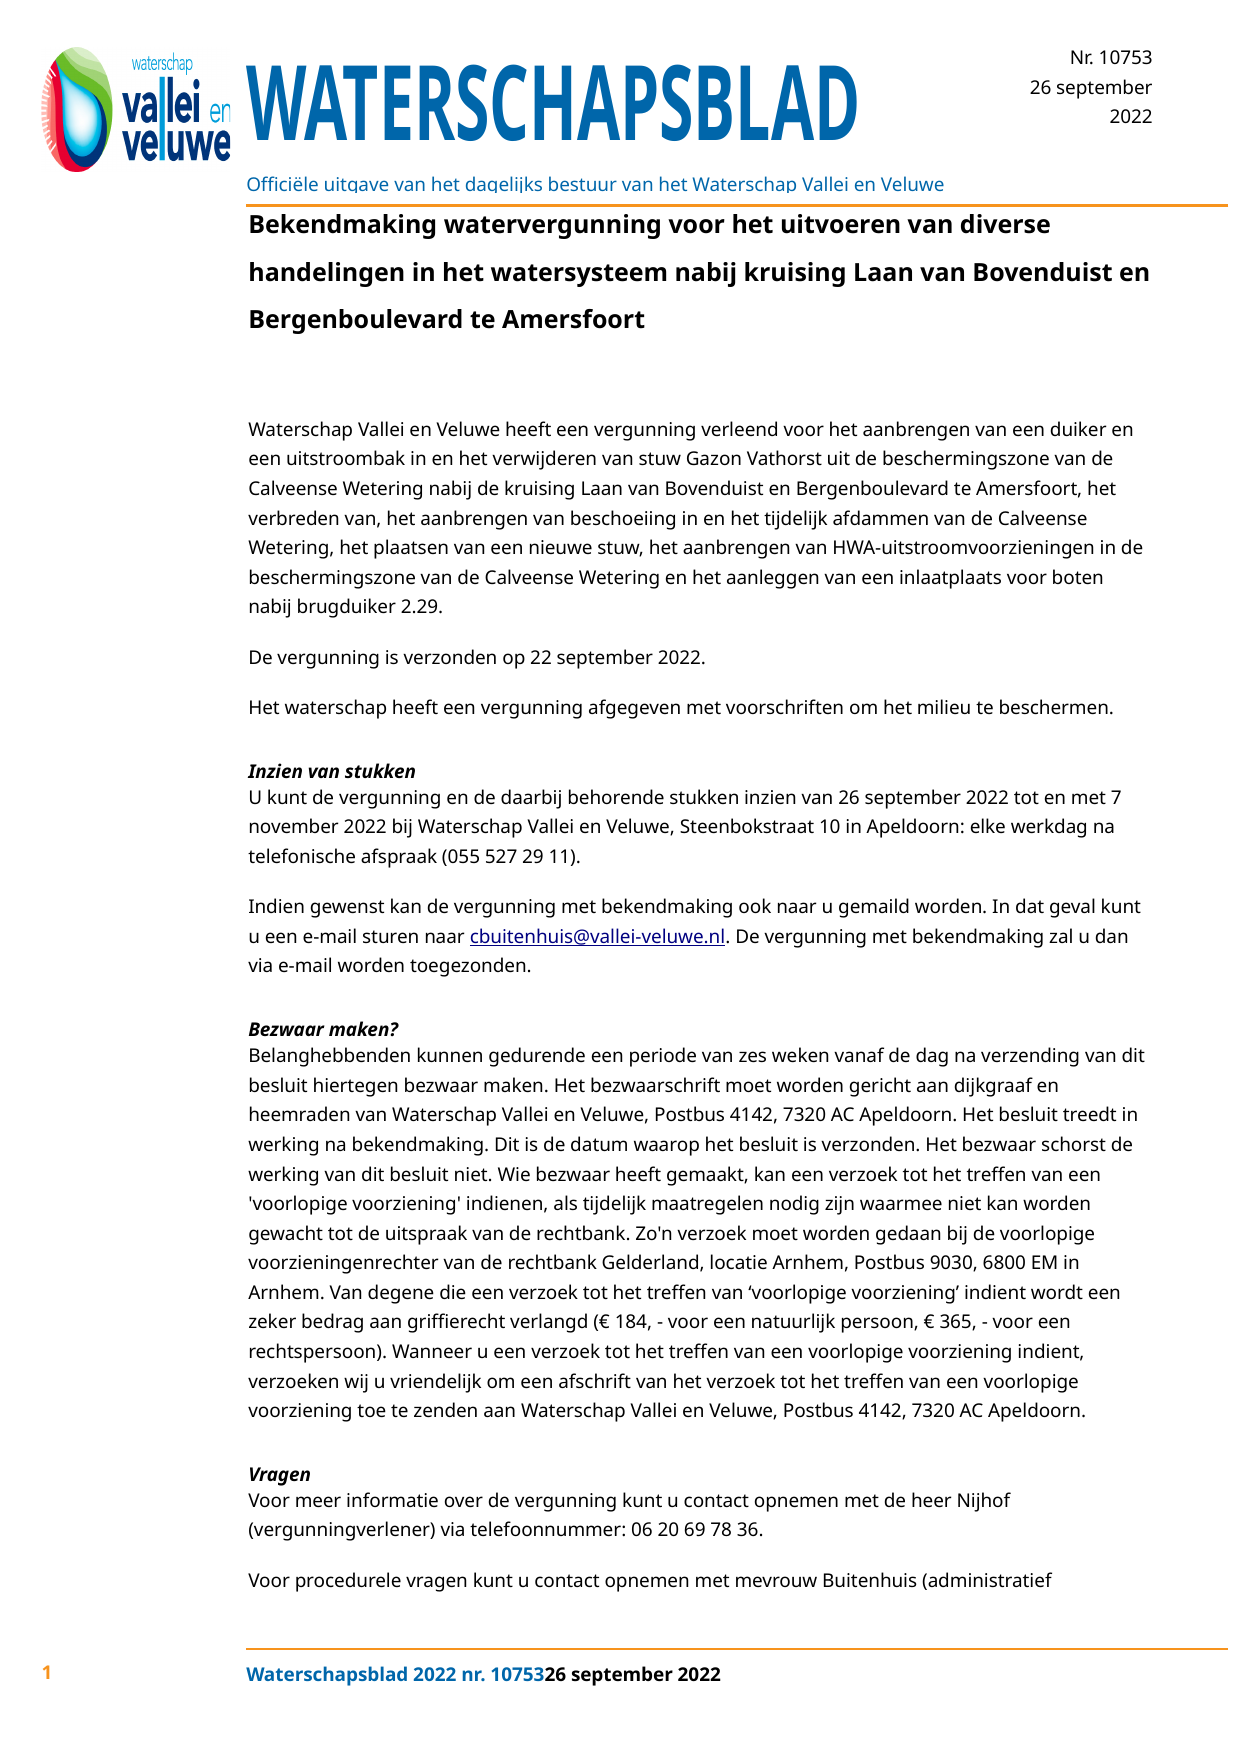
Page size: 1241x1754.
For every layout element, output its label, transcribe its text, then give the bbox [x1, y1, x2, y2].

text Voor procedurele vragen kunt u contact opnemen met mevrouw Buitenhuis (administratief [248, 1567, 1152, 1593]
text Voor meer informatie over de vergunning kunt u contact opnemen met de heer Nijhof (vergunningverlener) via telefoonnummer: 06 20 69 78 36. [248, 1487, 1152, 1542]
text Inzien van stukken [248, 758, 1152, 784]
text De vergunning is verzonden op 22 september 2022. [248, 644, 1152, 669]
text Waterschap Vallei en Veluwe heeft een vergunning verleend voor het aanbrengen van een duiker en een uitstroombak in en het verwijderen van stuw Gazon Vathorst uit de beschermingszone van de Calveense Wetering nabij de kruising Laan van Bovenduist en Bergenboulevard te Amersfoort, het verbreden van, het aanbrengen van beschoeiing in en het tijdelijk afdammen van de Calveense Wetering, het plaatsen van een nieuwe stuw, het aanbrengen van HWA-uitstroomvoorzieningen in de beschermingszone van de Calveense Wetering en het aanleggen van een inlaatplaats voor boten nabij brugduiker 2.29. [248, 416, 1152, 619]
text Bezwaar maken? [248, 1017, 1152, 1042]
text Vragen [248, 1461, 1152, 1487]
text Bekendmaking watervergunning voor het uitvoeren van diverse handelingen in het watersysteem nabij kruising Laan van Bovenduist en Bergenboulevard te Amersfoort [248, 207, 1152, 336]
text Het waterschap heeft een vergunning afgegeven met voorschriften om het milieu te beschermen. [248, 694, 1152, 720]
picture [41, 47, 231, 172]
text U kunt de vergunning en de daarbij behorende stukken inzien van 26 september 2022 tot en met 7 november 2022 bij Waterschap Vallei en Veluwe, Steenbokstraat 10 in Apeldoorn: elke werkdag na telefonische afspraak (055 527 29 11). [248, 784, 1152, 869]
text Belanghebbenden kunnen gedurende een periode van zes weken vanaf de dag na verzending van dit besluit hiertegen bezwaar maken. Het bezwaarschrift moet worden gericht aan dijkgraaf en heemraden van Waterschap Vallei en Veluwe, Postbus 4142, 7320 AC Apeldoorn. Het besluit treedt in werking na bekendmaking. Dit is de datum waarop het besluit is verzonden. Het bezwaar schorst de werking van dit besluit niet. Wie bezwaar heeft gemaakt, kan een verzoek tot het treffen van een 'voorlopige voorziening' indienen, als tijdelijk maatregelen nodig zijn waarmee niet kan worden gewacht tot de uitspraak van de rechtbank. Zo'n verzoek moet worden gedaan bij de voorlopige voorzieningenrechter van de rechtbank Gelderland, locatie Arnhem, Postbus 9030, 6800 EM in Arnhem. Van degene die een verzoek tot het treffen van ‘voorlopige voorziening’ indient wordt een zeker bedrag aan griffierecht verlangd (€ 184, - voor een natuurlijk persoon, € 365, - voor een rechtspersoon). Wanneer u een verzoek tot het treffen van een voorlopige voorziening indient, verzoeken wij u vriendelijk om een afschrift van het verzoek tot het treffen van een voorlopige voorziening toe te zenden aan Waterschap Vallei en Veluwe, Postbus 4142, 7320 AC Apeldoorn. [248, 1042, 1152, 1423]
text Indien gewenst kan de vergunning met bekendmaking ook naar u gemaild worden. In dat geval kunt u een e-mail sturen naar cbuitenhuis@vallei-veluwe.nl. De vergunning met bekendmaking zal u dan via e-mail worden toegezonden. [248, 893, 1152, 978]
